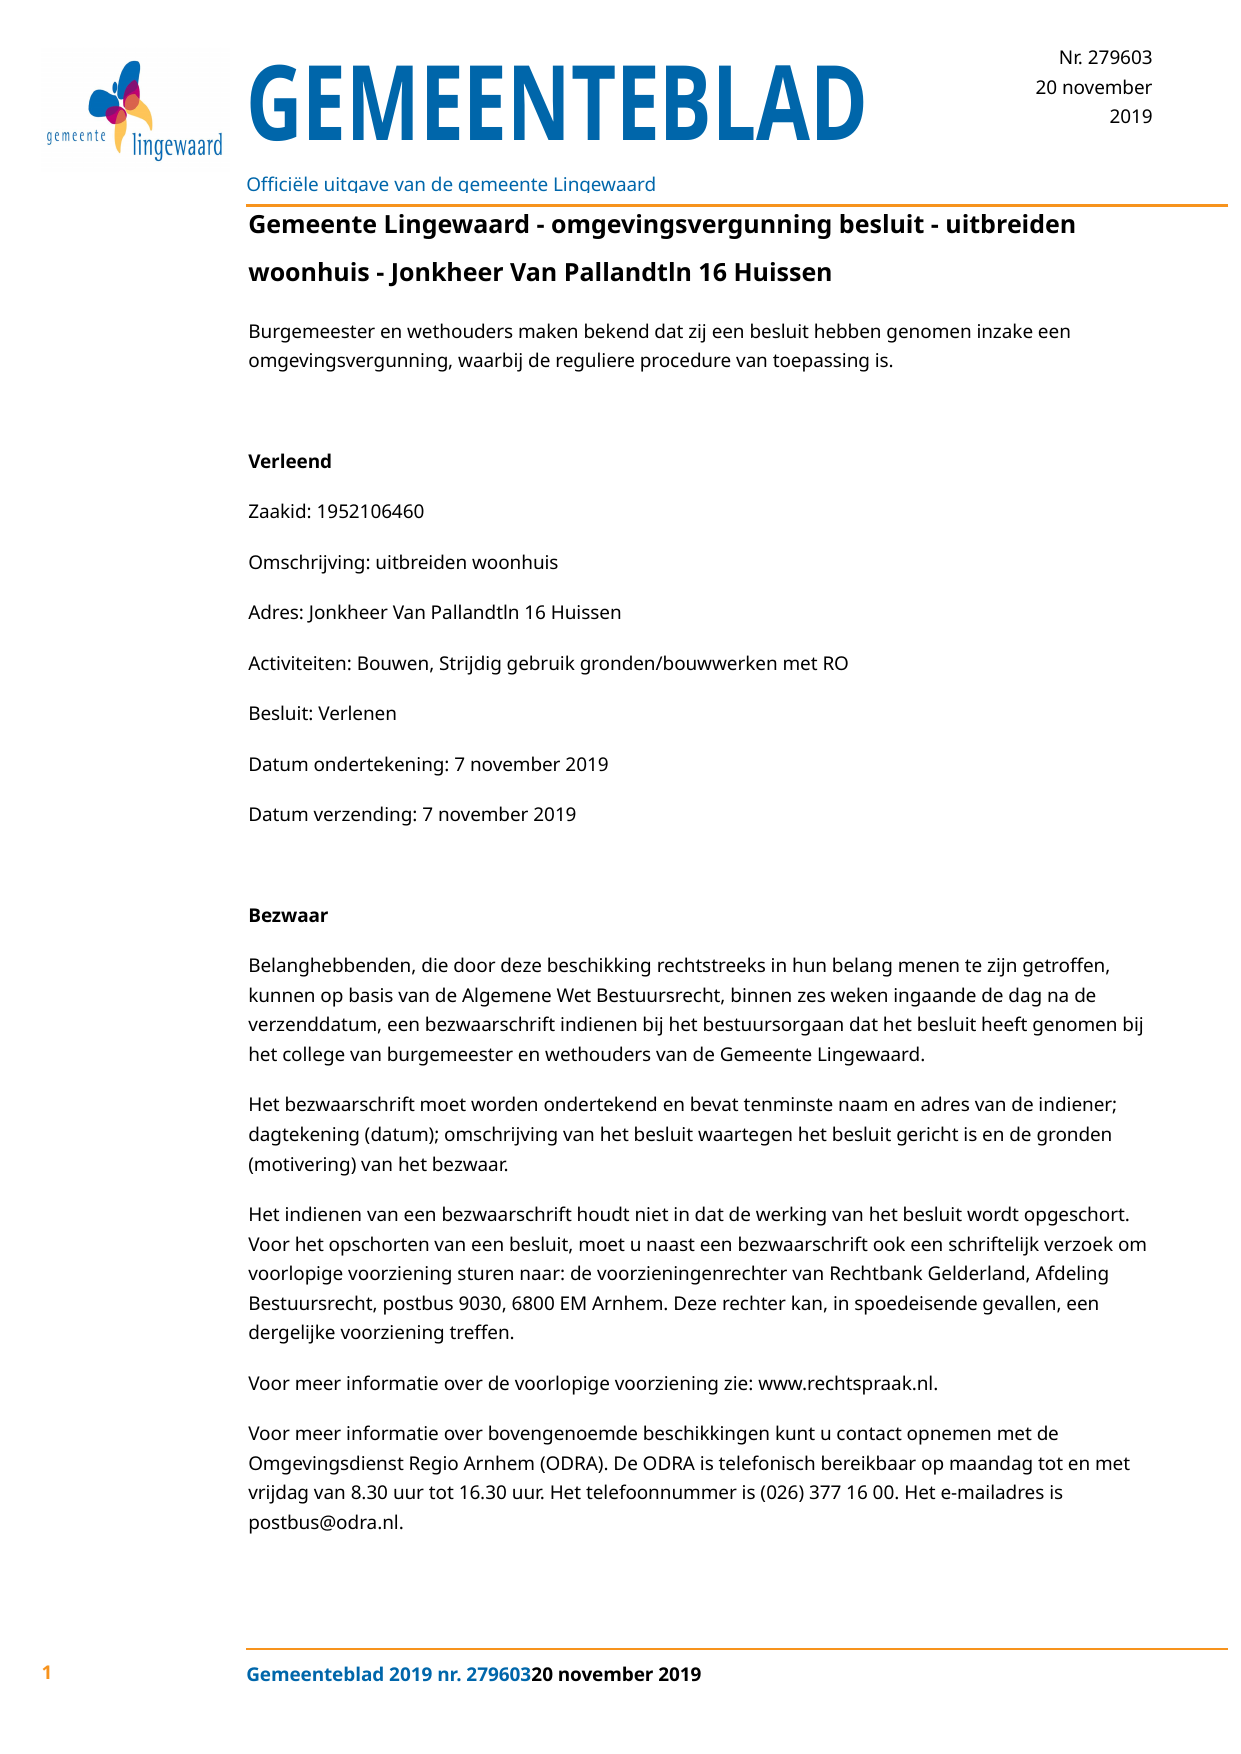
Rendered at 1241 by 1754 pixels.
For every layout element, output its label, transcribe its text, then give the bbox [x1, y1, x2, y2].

text Verleend [248, 448, 1152, 474]
text Het indienen van een bezwaarschrift houdt niet in dat de werking van het besluit wordt opgeschort. Voor het opschorten van een besluit, moet u naast een bezwaarschrift ook een schriftelijk verzoek om voorlopige voorziening sturen naar: de voorzieningenrechter van Rechtbank Gelderland, Afdeling Bestuursrecht, postbus 9030, 6800 EM Arnhem. Deze rechter kan, in spoedeisende gevallen, een dergelijke voorziening treffen. [248, 1201, 1152, 1345]
text Activiteiten: Bouwen, Strijdig gebruik gronden/bouwwerken met RO [248, 650, 1152, 676]
text Burgemeester en wethouders maken bekend dat zij een besluit hebben genomen inzake een omgevingsvergunning, waarbij de reguliere procedure van toepassing is. [248, 318, 1152, 373]
text Gemeente Lingewaard - omgevingsvergunning besluit - uitbreiden woonhuis - Jonkheer Van Pallandtln 16 Huissen [248, 207, 1152, 288]
text Adres: Jonkheer Van Pallandtln 16 Huissen [248, 599, 1152, 625]
text Datum ondertekening: 7 november 2019 [248, 751, 1152, 777]
text Voor meer informatie over bovengenoemde beschikkingen kunt u contact opnemen met de Omgevingsdienst Regio Arnhem (ODRA). De ODRA is telefonisch bereikbaar op maandag tot en met vrijdag van 8.30 uur tot 16.30 uur. Het telefoonnummer is (026) 377 16 00. Het e-mailadres is postbus@odra.nl. [248, 1420, 1152, 1535]
text Datum verzending: 7 november 2019 [248, 801, 1152, 827]
picture [41, 47, 231, 172]
text Belanghebbenden, die door deze beschikking rechtstreeks in hun belang menen te zijn getroffen, kunnen op basis van de Algemene Wet Bestuursrecht, binnen zes weken ingaande de dag na de verzenddatum, een bezwaarschrift indienen bij het bestuursorgaan dat het besluit heeft genomen bij het college van burgemeester en wethouders van de Gemeente Lingewaard. [248, 952, 1152, 1067]
text Zaakid: 1952106460 [248, 499, 1152, 524]
text Besluit: Verlenen [248, 700, 1152, 726]
text Voor meer informatie over de voorlopige voorziening zie: www.rechtspraak.nl. [248, 1370, 1152, 1396]
text Het bezwaarschrift moet worden ondertekend en bevat tenminste naam en adres van de indiener; dagtekening (datum); omschrijving van het besluit waartegen het besluit gericht is en de gronden (motivering) van het bezwaar. [248, 1092, 1152, 1177]
text Omschrijving: uitbreiden woonhuis [248, 549, 1152, 575]
text Bezwaar [248, 902, 1152, 928]
